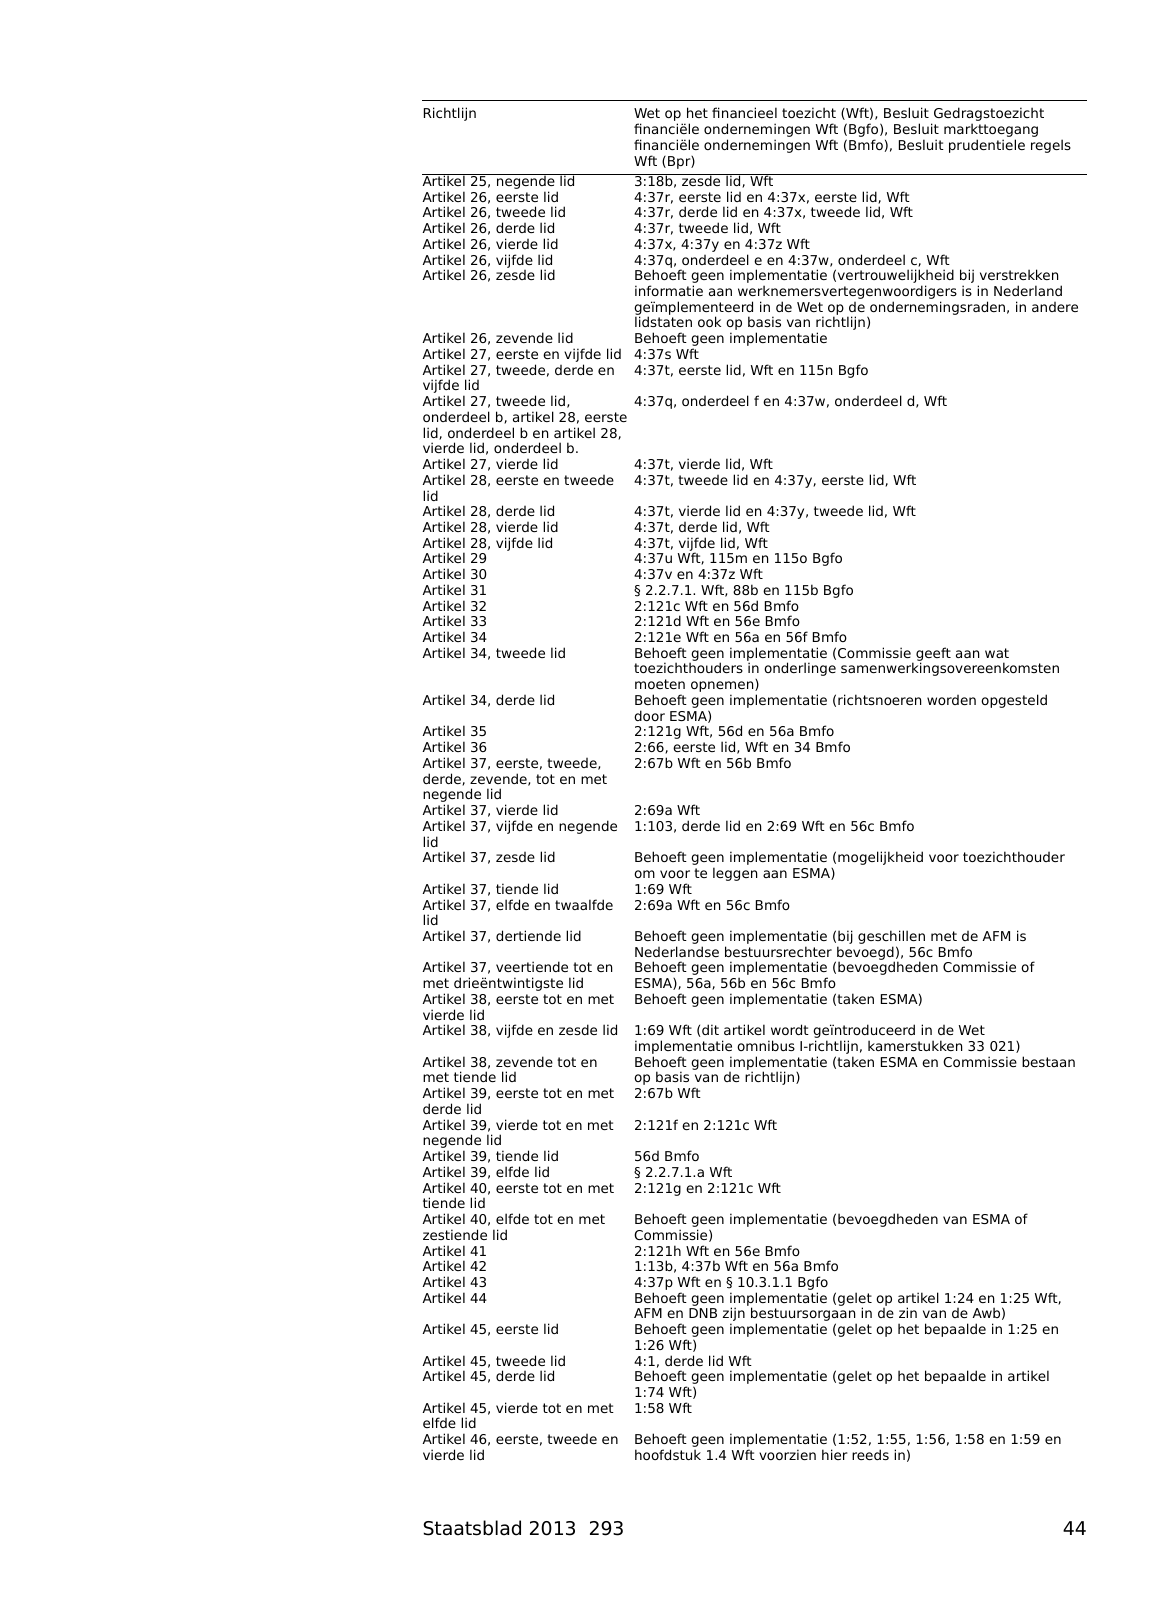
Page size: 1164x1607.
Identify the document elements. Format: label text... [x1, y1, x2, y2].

table_cell Artikel 37, eerste, tweede, derde, zevende, tot en met negende lid [422, 756, 628, 803]
table_cell Artikel 25, negende lid [422, 175, 628, 189]
table_cell Artikel 37, zesde lid [422, 850, 628, 882]
table_cell Artikel 39, vierde tot en met negende lid [422, 1118, 628, 1149]
table_cell Artikel 38, vijfde en zesde lid [422, 1023, 628, 1054]
table_cell Artikel 34 [422, 630, 628, 646]
table_cell 1:69 Wft (dit artikel wordt geïntroduceerd in de Wet implementatie omnibus I-richtlijn, kamerstukken 33 021) [628, 1023, 1087, 1054]
table_cell Artikel 37, dertiende lid [422, 929, 628, 960]
table_cell Artikel 26, tweede lid [422, 205, 628, 221]
table_header Wet op het financieel toezicht (Wft), Besluit Gedragstoezicht financiële ondernemingen Wft (Bgfo), Besluit markttoegang financiële ondernemingen Wft (Bmfo), Besluit prudentiele regels Wft (Bpr) [628, 101, 1087, 174]
table_cell 2:121e Wft en 56a en 56f Bmfo [628, 630, 1087, 646]
table_cell Artikel 28, derde lid [422, 504, 628, 520]
table_cell Artikel 37, tiende lid [422, 882, 628, 897]
table_cell 4:37r, eerste lid en 4:37x, eerste lid, Wft [628, 190, 1087, 205]
table_cell 4:37q, onderdeel f en 4:37w, onderdeel d, Wft [628, 394, 1087, 457]
table_cell Artikel 31 [422, 583, 628, 598]
table_cell Artikel 35 [422, 724, 628, 740]
table_cell Artikel 37, vijfde en negende lid [422, 819, 628, 850]
table_cell 4:37t, vierde lid, Wft [628, 457, 1087, 473]
table_cell 4:37s Wft [628, 347, 1087, 362]
table_cell Artikel 39, elfde lid [422, 1165, 628, 1180]
table_cell 1:69 Wft [628, 882, 1087, 897]
table_cell 4:37p Wft en § 10.3.1.1 Bgfo [628, 1275, 1087, 1291]
table_cell 2:66, eerste lid, Wft en 34 Bmfo [628, 740, 1087, 756]
table_cell 1:58 Wft [628, 1401, 1087, 1432]
table_cell 4:37u Wft, 115m en 115o Bgfo [628, 551, 1087, 567]
table_cell Artikel 46, eerste, tweede en vierde lid [422, 1432, 628, 1463]
table_cell Artikel 27, tweede lid, onderdeel b, artikel 28, eerste lid, onderdeel b en artikel 28, vierde lid, onderdeel b. [422, 394, 628, 457]
table_cell 4:37v en 4:37z Wft [628, 567, 1087, 583]
table_cell Artikel 26, derde lid [422, 221, 628, 237]
table_cell Artikel 34, derde lid [422, 693, 628, 724]
table_cell 4:37r, derde lid en 4:37x, tweede lid, Wft [628, 205, 1087, 221]
table_cell Artikel 38, zevende tot en met tiende lid [422, 1055, 628, 1086]
table_cell Artikel 43 [422, 1275, 628, 1291]
table_cell Artikel 33 [422, 614, 628, 630]
table_cell Artikel 38, eerste tot en met vierde lid [422, 992, 628, 1023]
table_cell Artikel 37, elfde en twaalfde lid [422, 897, 628, 929]
table_cell 4:37r, tweede lid, Wft [628, 221, 1087, 237]
table_cell 4:37t, vijfde lid, Wft [628, 536, 1087, 551]
table_cell Behoeft geen implementatie (gelet op artikel 1:24 en 1:25 Wft, AFM en DNB zijn bestuursorgaan in de zin van de Awb) [628, 1291, 1087, 1322]
table_header Richtlijn [422, 101, 628, 174]
table_cell 4:37t, derde lid, Wft [628, 520, 1087, 536]
table_cell § 2.2.7.1.a Wft [628, 1165, 1087, 1180]
table_cell Artikel 29 [422, 551, 628, 567]
table_cell Behoeft geen implementatie [628, 331, 1087, 347]
table_cell 4:1, derde lid Wft [628, 1354, 1087, 1369]
table_cell Artikel 27, eerste en vijfde lid [422, 347, 628, 362]
table_cell Artikel 28, eerste en tweede lid [422, 473, 628, 504]
table_cell Artikel 45, vierde tot en met elfde lid [422, 1401, 628, 1432]
table_cell 2:121h Wft en 56e Bmfo [628, 1243, 1087, 1259]
table_cell Artikel 45, eerste lid [422, 1322, 628, 1353]
table_cell Behoeft geen implementatie (bevoegdheden van ESMA of Commissie) [628, 1212, 1087, 1243]
table_cell 2:69a Wft en 56c Bmfo [628, 897, 1087, 929]
table_cell 4:37t, eerste lid, Wft en 115n Bgfo [628, 363, 1087, 394]
table_cell Artikel 32 [422, 599, 628, 614]
table_cell Artikel 37, veertiende tot en met drieëntwintigste lid [422, 960, 628, 992]
table_cell Artikel 26, eerste lid [422, 190, 628, 205]
table_cell Behoeft geen implementatie (vertrouwelijkheid bij verstrekken informatie aan werknemersvertegenwoordigers is in Nederland geïmplementeerd in de Wet op de ondernemingsraden, in andere lidstaten ook op basis van richtlijn) [628, 268, 1087, 331]
table_cell Behoeft geen implementatie (taken ESMA) [628, 992, 1087, 1023]
table_cell 2:67b Wft [628, 1086, 1087, 1117]
table_cell Artikel 26, vijfde lid [422, 253, 628, 268]
table_cell Behoeft geen implementatie (bevoegdheden Commissie of ESMA), 56a, 56b en 56c Bmfo [628, 960, 1087, 992]
table_cell Behoeft geen implementatie (Commissie geeft aan wat toezichthouders in onderlinge samenwerkingsovereenkomsten moeten opnemen) [628, 646, 1087, 693]
table_cell 4:37x, 4:37y en 4:37z Wft [628, 237, 1087, 252]
table_cell Artikel 26, zevende lid [422, 331, 628, 347]
table_cell Artikel 27, vierde lid [422, 457, 628, 473]
table_cell Artikel 39, eerste tot en met derde lid [422, 1086, 628, 1117]
table_cell Artikel 36 [422, 740, 628, 756]
table_cell Artikel 40, eerste tot en met tiende lid [422, 1180, 628, 1212]
table_cell 4:37q, onderdeel e en 4:37w, onderdeel c, Wft [628, 253, 1087, 268]
table_cell Artikel 40, elfde tot en met zestiende lid [422, 1212, 628, 1243]
table_cell 2:121f en 2:121c Wft [628, 1118, 1087, 1149]
table_cell Artikel 41 [422, 1243, 628, 1259]
table_cell Behoeft geen implementatie (bij geschillen met de AFM is Nederlandse bestuursrechter bevoegd), 56c Bmfo [628, 929, 1087, 960]
table_cell Behoeft geen implementatie (mogelijkheid voor toezichthouder om voor te leggen aan ESMA) [628, 850, 1087, 882]
table_cell Behoeft geen implementatie (taken ESMA en Commissie bestaan op basis van de richtlijn) [628, 1055, 1087, 1086]
table_cell Behoeft geen implementatie (gelet op het bepaalde in artikel 1:74 Wft) [628, 1369, 1087, 1401]
table_cell Artikel 28, vierde lid [422, 520, 628, 536]
table_cell 1:13b, 4:37b Wft en 56a Bmfo [628, 1259, 1087, 1275]
table_cell Artikel 26, vierde lid [422, 237, 628, 252]
table_cell 2:121d Wft en 56e Bmfo [628, 614, 1087, 630]
table_cell Artikel 26, zesde lid [422, 268, 628, 331]
table_cell 2:121g en 2:121c Wft [628, 1180, 1087, 1212]
table_cell Artikel 30 [422, 567, 628, 583]
table_cell 2:121c Wft en 56d Bmfo [628, 599, 1087, 614]
table_cell 56d Bmfo [628, 1149, 1087, 1165]
table_cell Behoeft geen implementatie (1:52, 1:55, 1:56, 1:58 en 1:59 en hoofdstuk 1.4 Wft voorzien hier reeds in) [628, 1432, 1087, 1463]
table_cell 4:37t, vierde lid en 4:37y, tweede lid, Wft [628, 504, 1087, 520]
table_cell Artikel 45, tweede lid [422, 1354, 628, 1369]
table_cell 2:121g Wft, 56d en 56a Bmfo [628, 724, 1087, 740]
table_cell Behoeft geen implementatie (gelet op het bepaalde in 1:25 en 1:26 Wft) [628, 1322, 1087, 1353]
table_cell 2:67b Wft en 56b Bmfo [628, 756, 1087, 803]
table_cell Artikel 34, tweede lid [422, 646, 628, 693]
table_cell Artikel 37, vierde lid [422, 803, 628, 819]
table_cell Artikel 27, tweede, derde en vijfde lid [422, 363, 628, 394]
table_cell Behoeft geen implementatie (richtsnoeren worden opgesteld door ESMA) [628, 693, 1087, 724]
table_cell Artikel 44 [422, 1291, 628, 1322]
table_cell 4:37t, tweede lid en 4:37y, eerste lid, Wft [628, 473, 1087, 504]
table_cell 1:103, derde lid en 2:69 Wft en 56c Bmfo [628, 819, 1087, 850]
table_cell 3:18b, zesde lid, Wft [628, 175, 1087, 189]
table_cell § 2.2.7.1. Wft, 88b en 115b Bgfo [628, 583, 1087, 598]
table_cell Artikel 28, vijfde lid [422, 536, 628, 551]
table_cell Artikel 45, derde lid [422, 1369, 628, 1401]
table_cell Artikel 42 [422, 1259, 628, 1275]
table_cell Artikel 39, tiende lid [422, 1149, 628, 1165]
table_cell 2:69a Wft [628, 803, 1087, 819]
